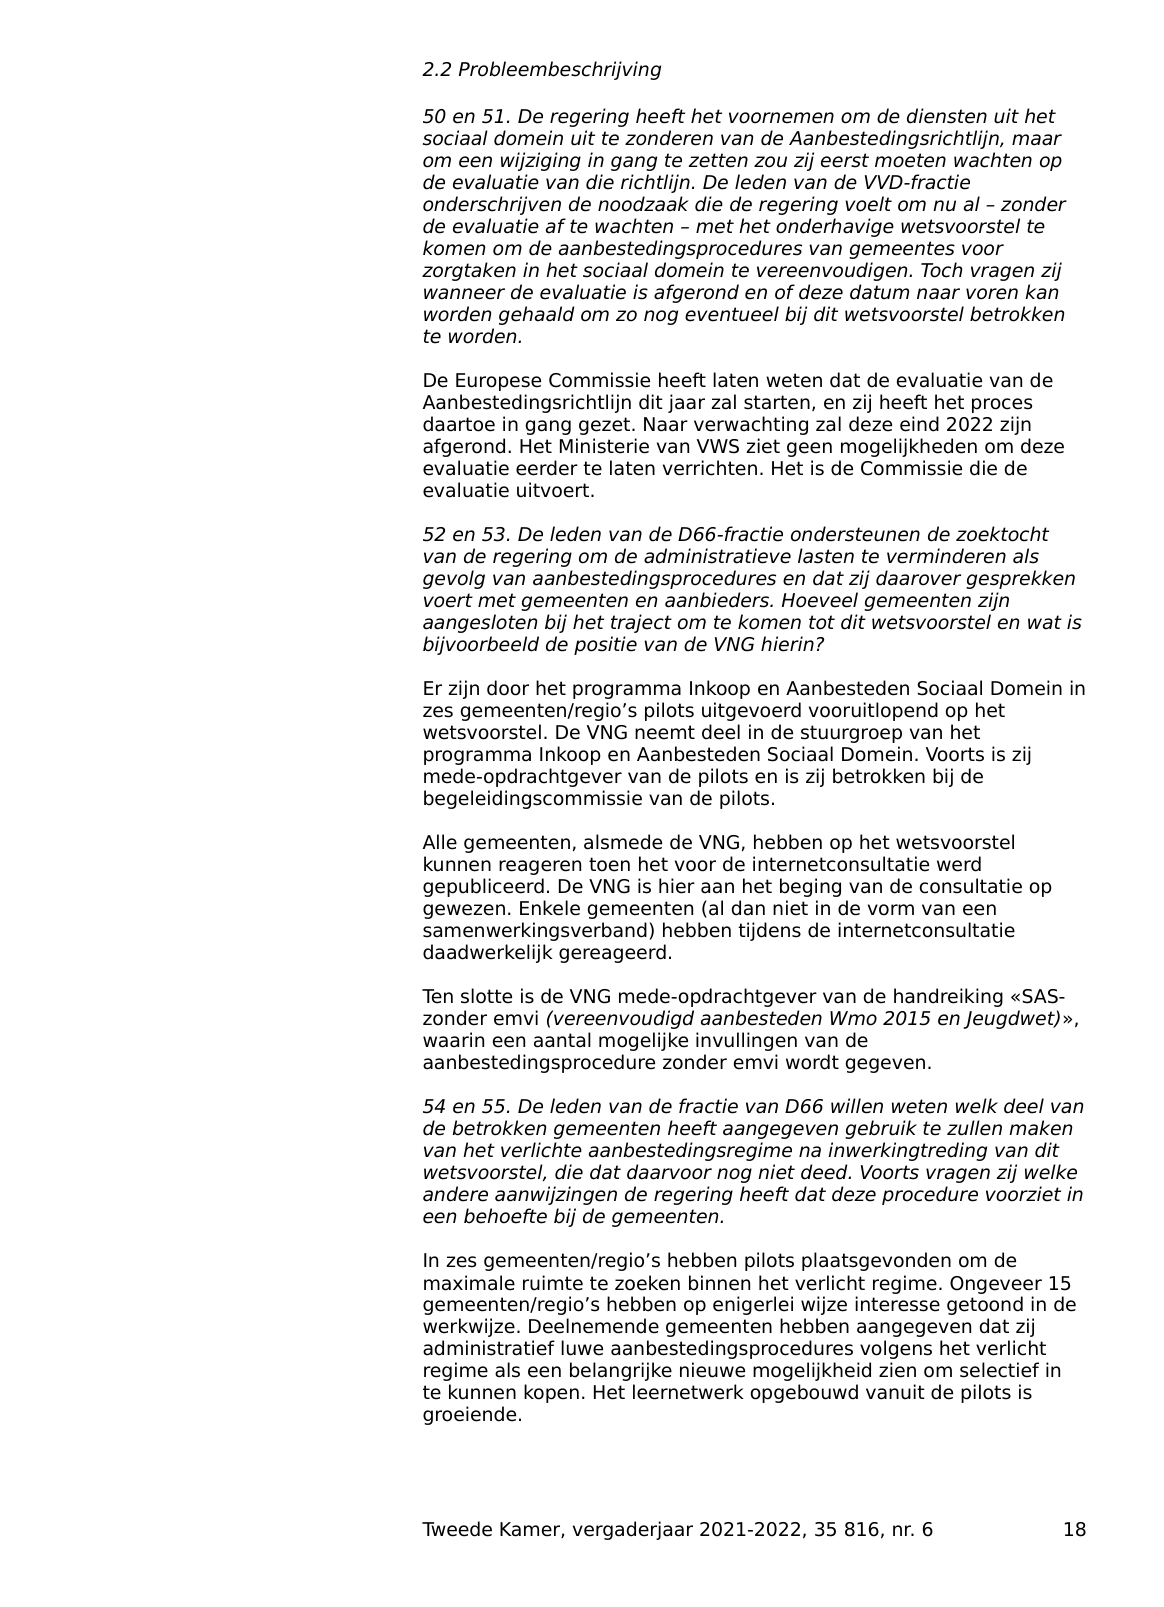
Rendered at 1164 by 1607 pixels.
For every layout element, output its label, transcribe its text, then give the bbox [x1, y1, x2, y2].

subtitle 2.2 Probleembeschrijving [422, 59, 1087, 81]
text 50 en 51. De regering heeft het voornemen om de diensten uit het sociaal domein uit te zonderen van de Aanbestedingsrichtlijn, maar om een wijziging in gang te zetten zou zij eerst moeten wachten op de evaluatie van die richtlijn. De leden van de VVD-fractie onderschrijven de noodzaak die de regering voelt om nu al – zonder de evaluatie af te wachten – met het onderhavige wetsvoorstel te komen om de aanbestedingsprocedures van gemeentes voor zorgtaken in het sociaal domein te vereenvoudigen. Toch vragen zij wanneer de evaluatie is afgerond en of deze datum naar voren kan worden gehaald om zo nog eventueel bij dit wetsvoorstel betrokken te worden. [422, 106, 1087, 348]
text De Europese Commissie heeft laten weten dat de evaluatie van de Aanbestedingsrichtlijn dit jaar zal starten, en zij heeft het proces daartoe in gang gezet. Naar verwachting zal deze eind 2022 zijn afgerond. Het Ministerie van VWS ziet geen mogelijkheden om deze evaluatie eerder te laten verrichten. Het is de Commissie die de evaluatie uitvoert. [422, 370, 1087, 502]
text Er zijn door het programma Inkoop en Aanbesteden Sociaal Domein in zes gemeenten/regio’s pilots uitgevoerd vooruitlopend op het wetsvoorstel. De VNG neemt deel in de stuurgroep van het programma Inkoop en Aanbesteden Sociaal Domein. Voorts is zij mede-opdrachtgever van de pilots en is zij betrokken bij de begeleidingscommissie van de pilots. [422, 678, 1087, 810]
text Ten slotte is de VNG mede-opdrachtgever van de handreiking «SAS-zonder emvi (vereenvoudigd aanbesteden Wmo 2015 en Jeugdwet)», waarin een aantal mogelijke invullingen van de aanbestedingsprocedure zonder emvi wordt gegeven. [422, 986, 1087, 1074]
text Alle gemeenten, alsmede de VNG, hebben op het wetsvoorstel kunnen reageren toen het voor de internetconsultatie werd gepubliceerd. De VNG is hier aan het beging van de consultatie op gewezen. Enkele gemeenten (al dan niet in de vorm van een samenwerkingsverband) hebben tijdens de internetconsultatie daadwerkelijk gereageerd. [422, 832, 1087, 964]
text In zes gemeenten/regio’s hebben pilots plaatsgevonden om de maximale ruimte te zoeken binnen het verlicht regime. Ongeveer 15 gemeenten/regio’s hebben op enigerlei wijze interesse getoond in de werkwijze. Deelnemende gemeenten hebben aangegeven dat zij administratief luwe aanbestedingsprocedures volgens het verlicht regime als een belangrijke nieuwe mogelijkheid zien om selectief in te kunnen kopen. Het leernetwerk opgebouwd vanuit de pilots is groeiende. [422, 1250, 1087, 1426]
text 52 en 53. De leden van de D66-fractie ondersteunen de zoektocht van de regering om de administratieve lasten te verminderen als gevolg van aanbestedingsprocedures en dat zij daarover gesprekken voert met gemeenten en aanbieders. Hoeveel gemeenten zijn aangesloten bij het traject om te komen tot dit wetsvoorstel en wat is bijvoorbeeld de positie van de VNG hierin? [422, 524, 1087, 656]
text 54 en 55. De leden van de fractie van D66 willen weten welk deel van de betrokken gemeenten heeft aangegeven gebruik te zullen maken van het verlichte aanbestedingsregime na inwerkingtreding van dit wetsvoorstel, die dat daarvoor nog niet deed. Voorts vragen zij welke andere aanwijzingen de regering heeft dat deze procedure voorziet in een behoefte bij de gemeenten. [422, 1096, 1087, 1228]
